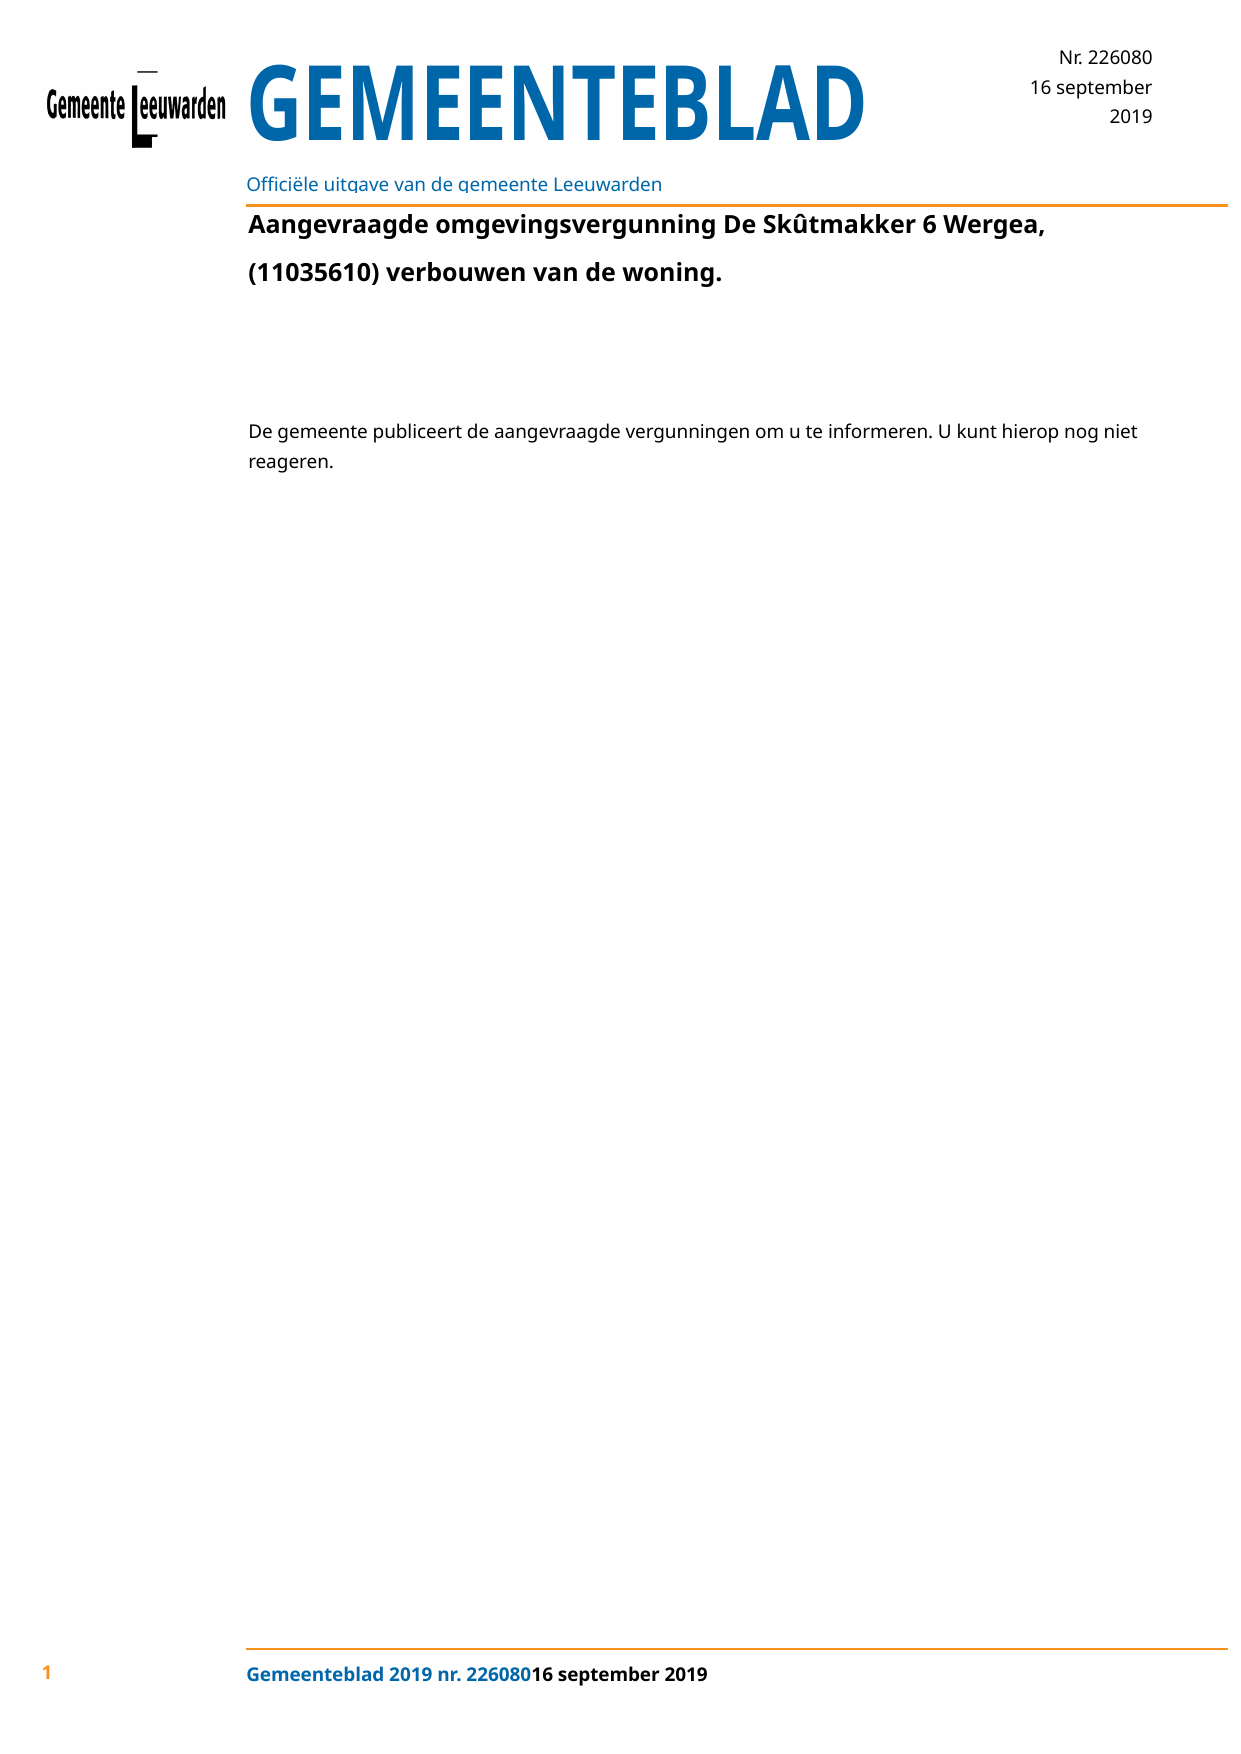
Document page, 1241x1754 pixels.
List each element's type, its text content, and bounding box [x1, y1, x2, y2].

text De gemeente publiceert de aangevraagde vergunningen om u te informeren. U kunt hierop nog niet reageren. [248, 419, 1152, 474]
text Aangevraagde omgevingsvergunning De Skûtmakker 6 Wergea, (11035610) verbouwen van de woning. [248, 207, 1152, 288]
picture [41, 47, 231, 172]
